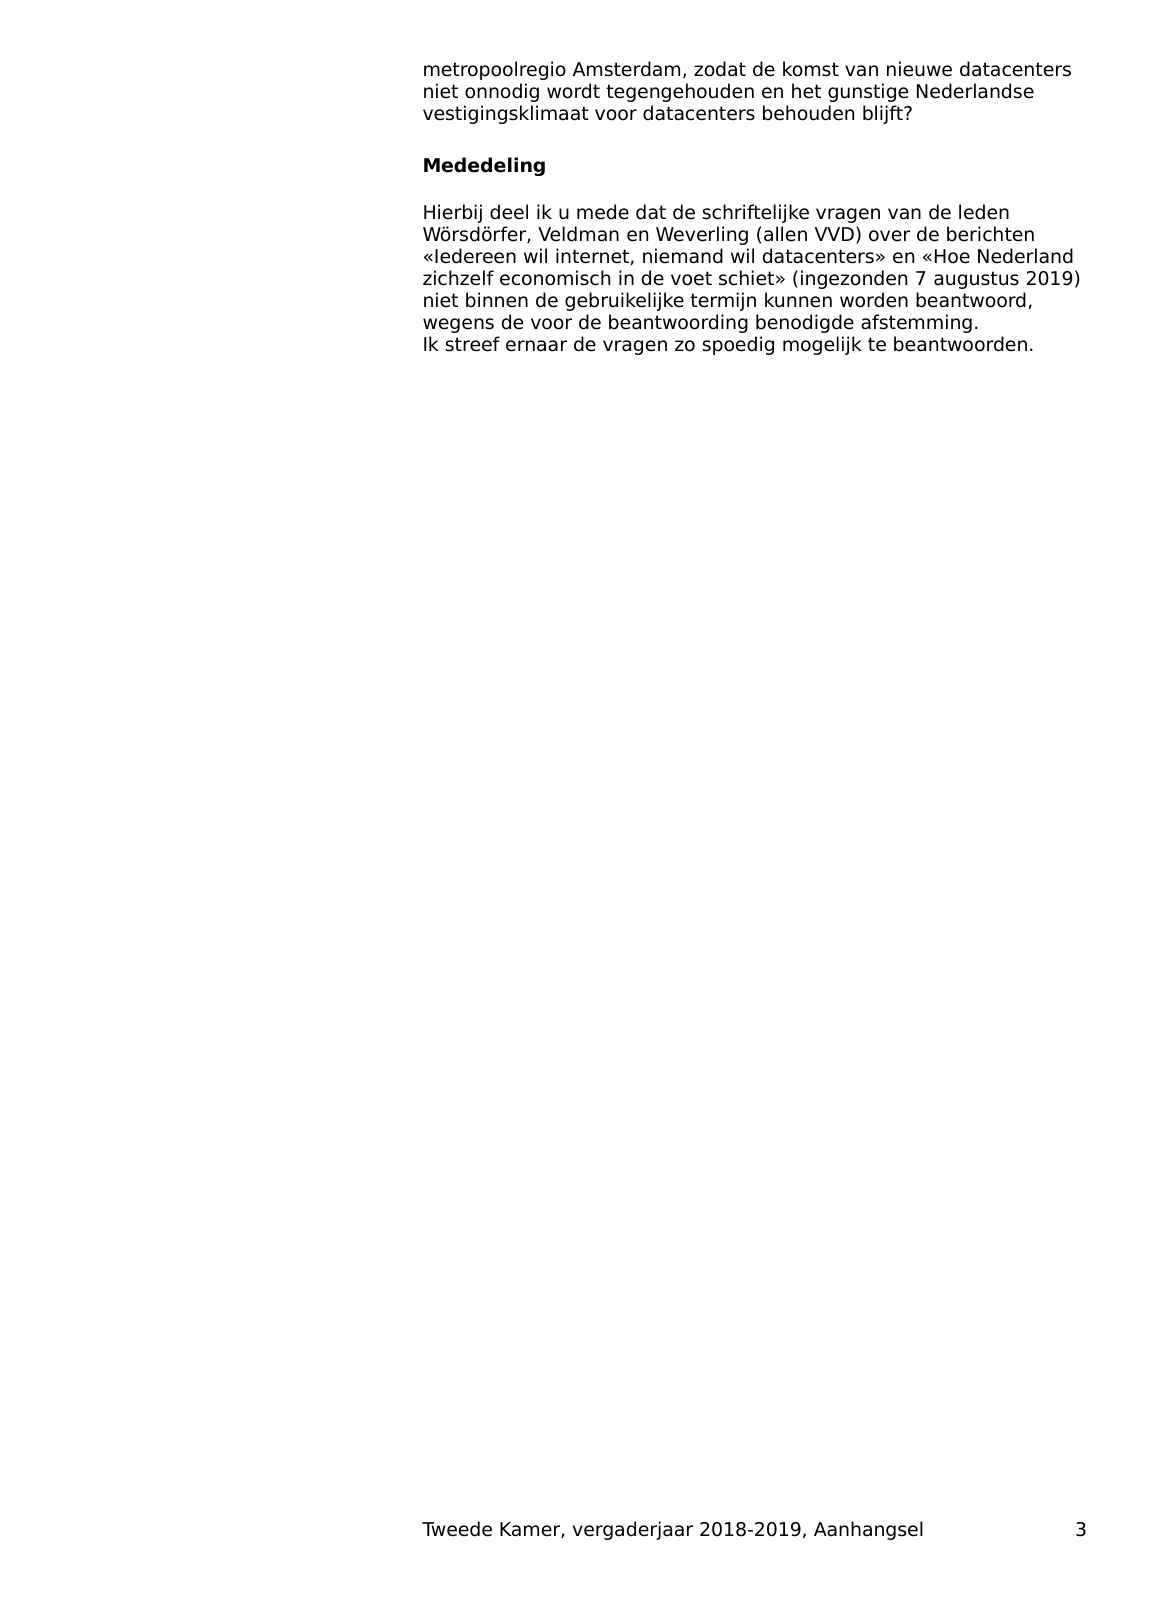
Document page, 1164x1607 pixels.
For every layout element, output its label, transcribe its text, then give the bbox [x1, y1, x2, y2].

subtitle Mededeling [422, 155, 1087, 177]
text Hierbij deel ik u mede dat de schriftelijke vragen van de leden Wörsdörfer, Veldman en Weverling (allen VVD) over de berichten «Iedereen wil internet, niemand wil datacenters» en «Hoe Nederland zichzelf economisch in de voet schiet» (ingezonden 7 augustus 2019) niet binnen de gebruikelijke termijn kunnen worden beantwoord, wegens de voor de beantwoording benodigde afstemming. [422, 202, 1087, 334]
text Ik streef ernaar de vragen zo spoedig mogelijk te beantwoorden. [422, 334, 1087, 356]
text metropoolregio Amsterdam, zodat de komst van nieuwe datacenters niet onnodig wordt tegengehouden en het gunstige Nederlandse vestigingsklimaat voor datacenters behouden blijft? [422, 59, 1087, 125]
